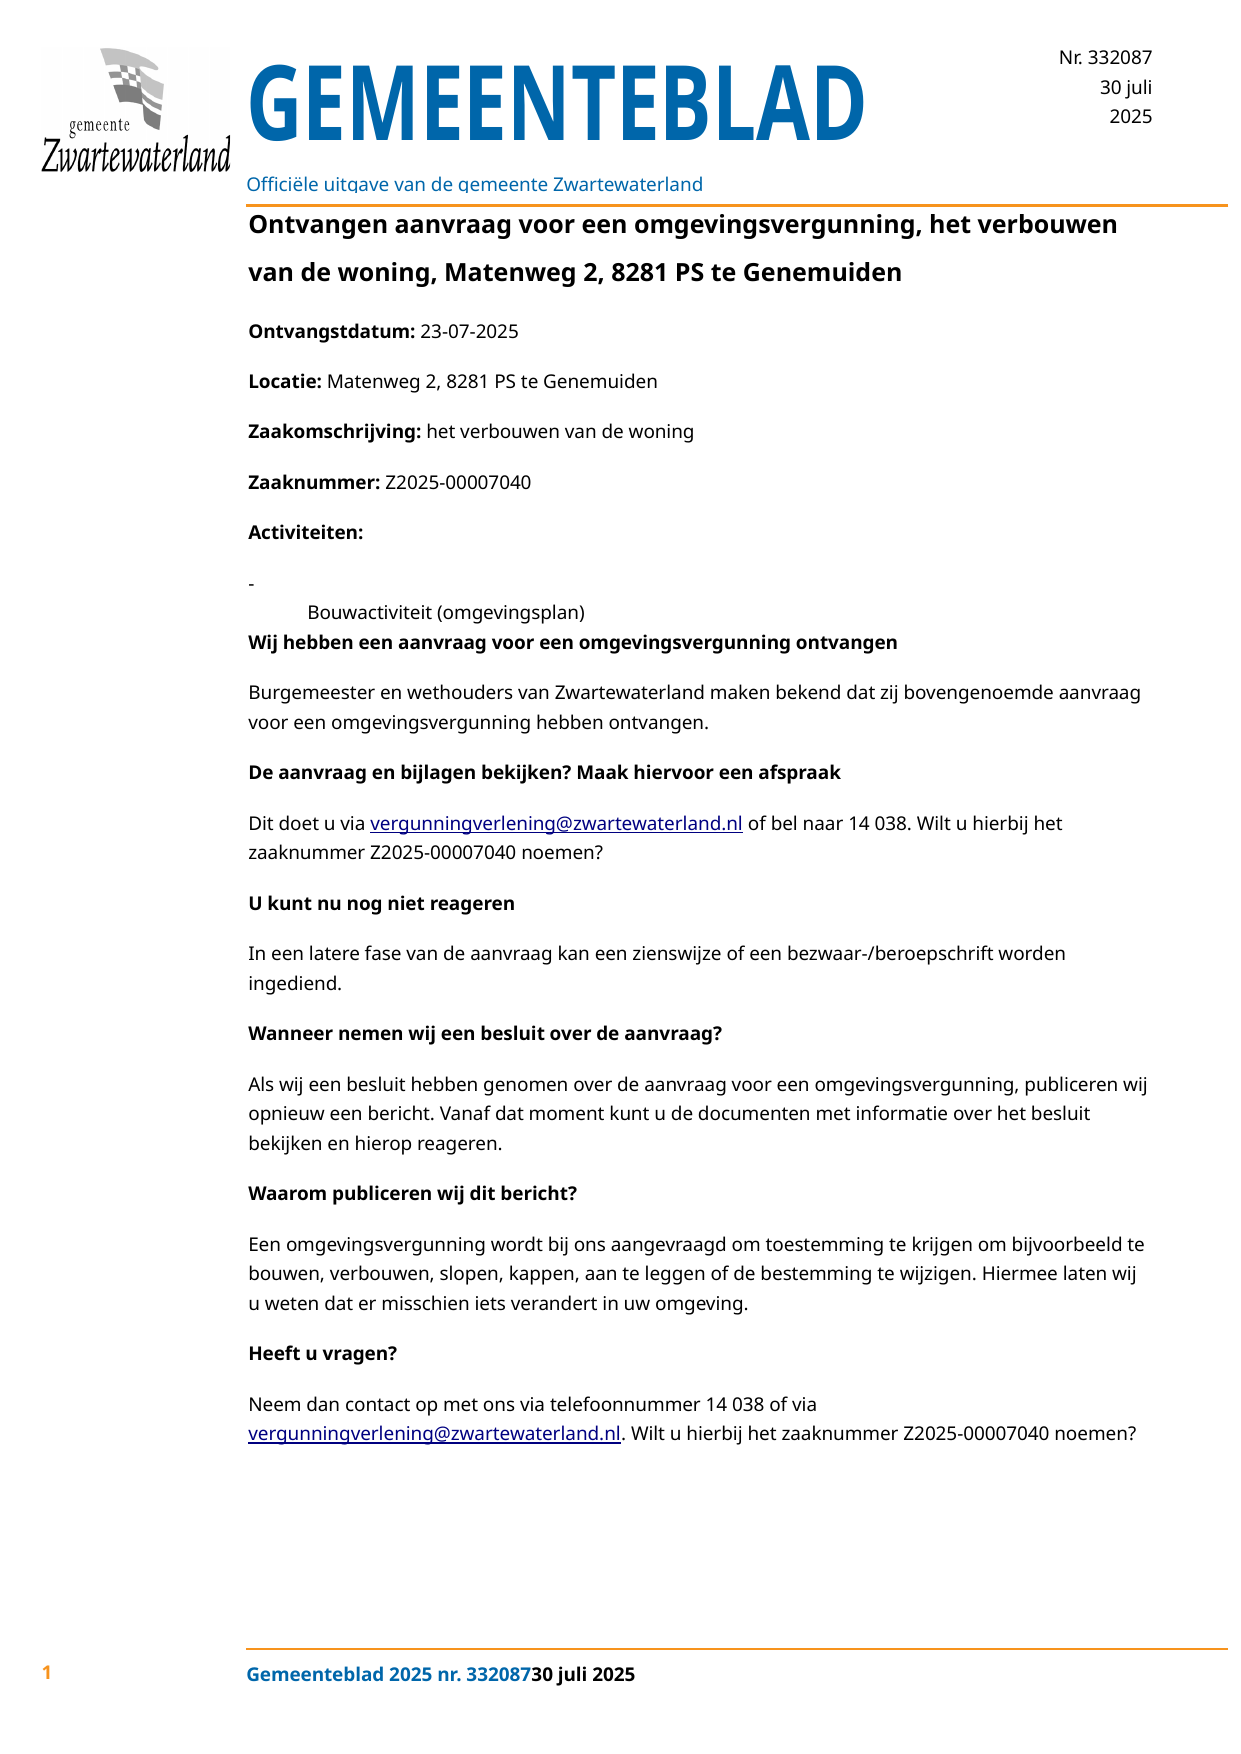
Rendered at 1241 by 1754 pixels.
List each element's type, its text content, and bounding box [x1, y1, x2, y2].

text Als wij een besluit hebben genomen over de aanvraag voor een omgevingsvergunning, publiceren wij opnieuw een bericht. Vanaf dat moment kunt u de documenten met informatie over het besluit bekijken en hierop reageren. [248, 1071, 1152, 1156]
picture [41, 47, 231, 172]
text Heeft u vragen? [248, 1340, 1152, 1366]
text Waarom publiceren wij dit bericht? [248, 1180, 1152, 1206]
text Burgemeester en wethouders van Zwartewaterland maken bekend dat zij bovengenoemde aanvraag voor een omgevingsvergunning hebben ontvangen. [248, 679, 1152, 735]
text Locatie: Matenweg 2, 8281 PS te Genemuiden [248, 368, 1152, 394]
text Activiteiten: [248, 519, 1152, 545]
text In een latere fase van de aanvraag kan een zienswijze of een bezwaar-/beroepschrift worden ingediend. [248, 940, 1152, 996]
text Neem dan contact op met ons via telefoonnummer 14 038 of via vergunningverlening@zwartewaterland.nl. Wilt u hierbij het zaaknummer Z2025-00007040 noemen? [248, 1391, 1152, 1446]
text De aanvraag en bijlagen bekijken? Maak hiervoor een afspraak [248, 759, 1152, 785]
text Een omgevingsvergunning wordt bij ons aangevraagd om toestemming te krijgen om bijvoorbeeld te bouwen, verbouwen, slopen, kappen, aan te leggen of de bestemming te wijzigen. Hiermee laten wij u weten dat er misschien iets verandert in uw omgeving. [248, 1231, 1152, 1316]
text Zaaknummer: Z2025-00007040 [248, 469, 1152, 495]
text Wanneer nemen wij een besluit over de aanvraag? [248, 1020, 1152, 1046]
text Dit doet u via vergunningverlening@zwartewaterland.nl of bel naar 14 038. Wilt u hierbij het zaaknummer Z2025-00007040 noemen? [248, 810, 1152, 865]
text Ontvangen aanvraag voor een omgevingsvergunning, het verbouwen van de woning, Matenweg 2, 8281 PS te Genemuiden [248, 207, 1152, 288]
text Wij hebben een aanvraag voor een omgevingsvergunning ontvangen [248, 629, 1152, 655]
text Ontvangstdatum: 23-07-2025 [248, 318, 1152, 344]
list Bouwactiviteit (omgevingsplan) [248, 599, 1152, 625]
text Zaakomschrijving: het verbouwen van de woning [248, 419, 1152, 444]
text U kunt nu nog niet reageren [248, 890, 1152, 916]
